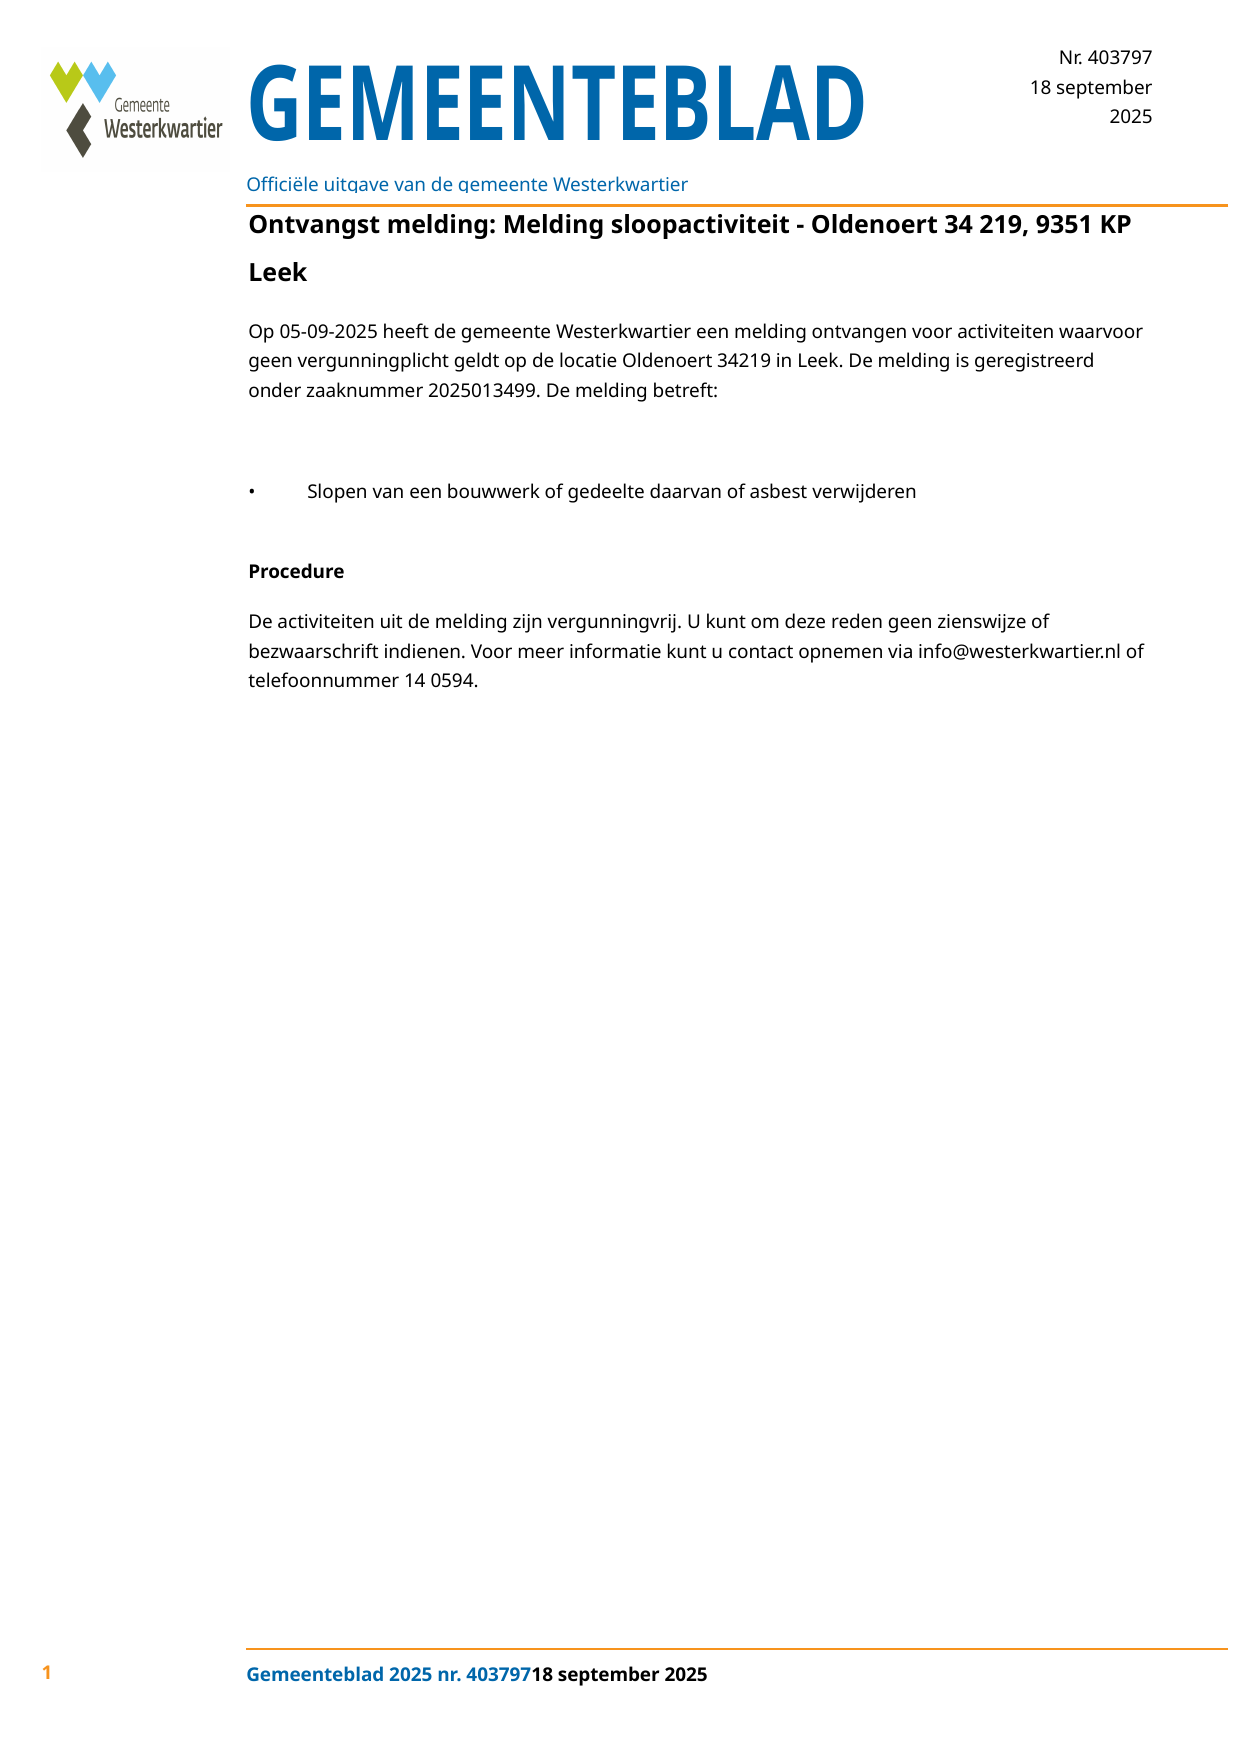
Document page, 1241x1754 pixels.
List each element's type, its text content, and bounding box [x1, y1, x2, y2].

text Ontvangst melding: Melding sloopactiviteit - Oldenoert 34 219, 9351 KP Leek [248, 207, 1152, 288]
text Op 05-09-2025 heeft de gemeente Westerkwartier een melding ontvangen voor activiteiten waarvoor geen vergunningplicht geldt op de locatie Oldenoert 34219 in Leek. De melding is geregistreerd onder zaaknummer 2025013499. De melding betreft: [248, 318, 1152, 403]
text Procedure [248, 558, 1152, 584]
list Slopen van een bouwwerk of gedeelte daarvan of asbest verwijderen [248, 478, 1152, 504]
picture [41, 47, 231, 172]
text De activiteiten uit de melding zijn vergunningvrij. U kunt om deze reden geen zienswijze of bezwaarschrift indienen. Voor meer informatie kunt u contact opnemen via info@westerkwartier.nl of telefoonnummer 14 0594. [248, 608, 1152, 693]
